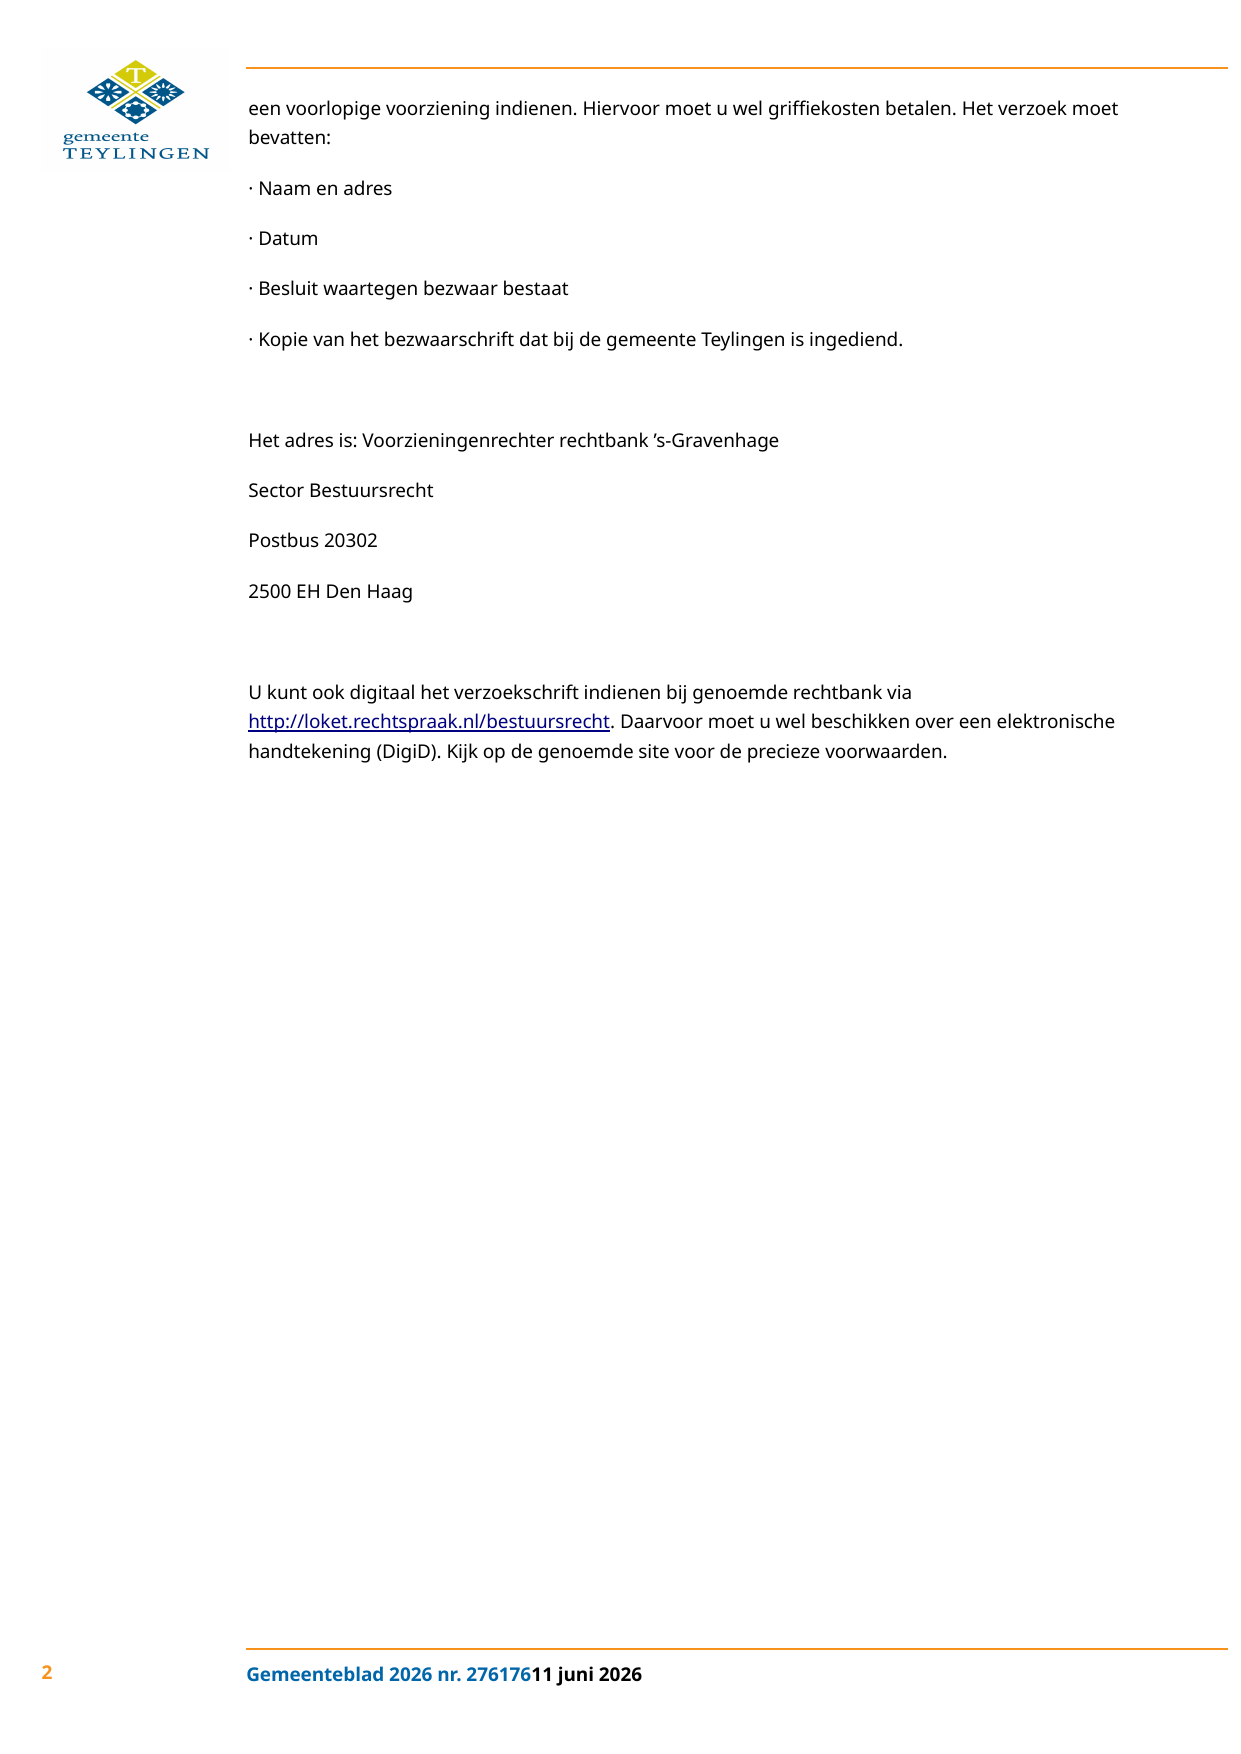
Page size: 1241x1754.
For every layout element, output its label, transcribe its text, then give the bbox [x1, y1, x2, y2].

text Het adres is: Voorzieningenrechter rechtbank ’s-Gravenhage [248, 427, 1152, 453]
text Postbus 20302 [248, 528, 1152, 553]
text een voorlopige voorziening indienen. Hiervoor moet u wel griffiekosten betalen. Het verzoek moet bevatten: [248, 95, 1152, 150]
text 2500 EH Den Haag [248, 578, 1152, 604]
text Sector Bestuursrecht [248, 477, 1152, 503]
text · Besluit waartegen bezwaar bestaat [248, 276, 1152, 301]
text · Datum [248, 225, 1152, 251]
text · Kopie van het bezwaarschrift dat bij de gemeente Teylingen is ingediend. [248, 326, 1152, 352]
text · Naam en adres [248, 175, 1152, 201]
text U kunt ook digitaal het verzoekschrift indienen bij genoemde rechtbank via http://loket.rechtspraak.nl/bestuursrecht. Daarvoor moet u wel beschikken over een elektronische handtekening (DigiD). Kijk op de genoemde site voor de precieze voorwaarden. [248, 679, 1152, 764]
picture [41, 47, 231, 172]
